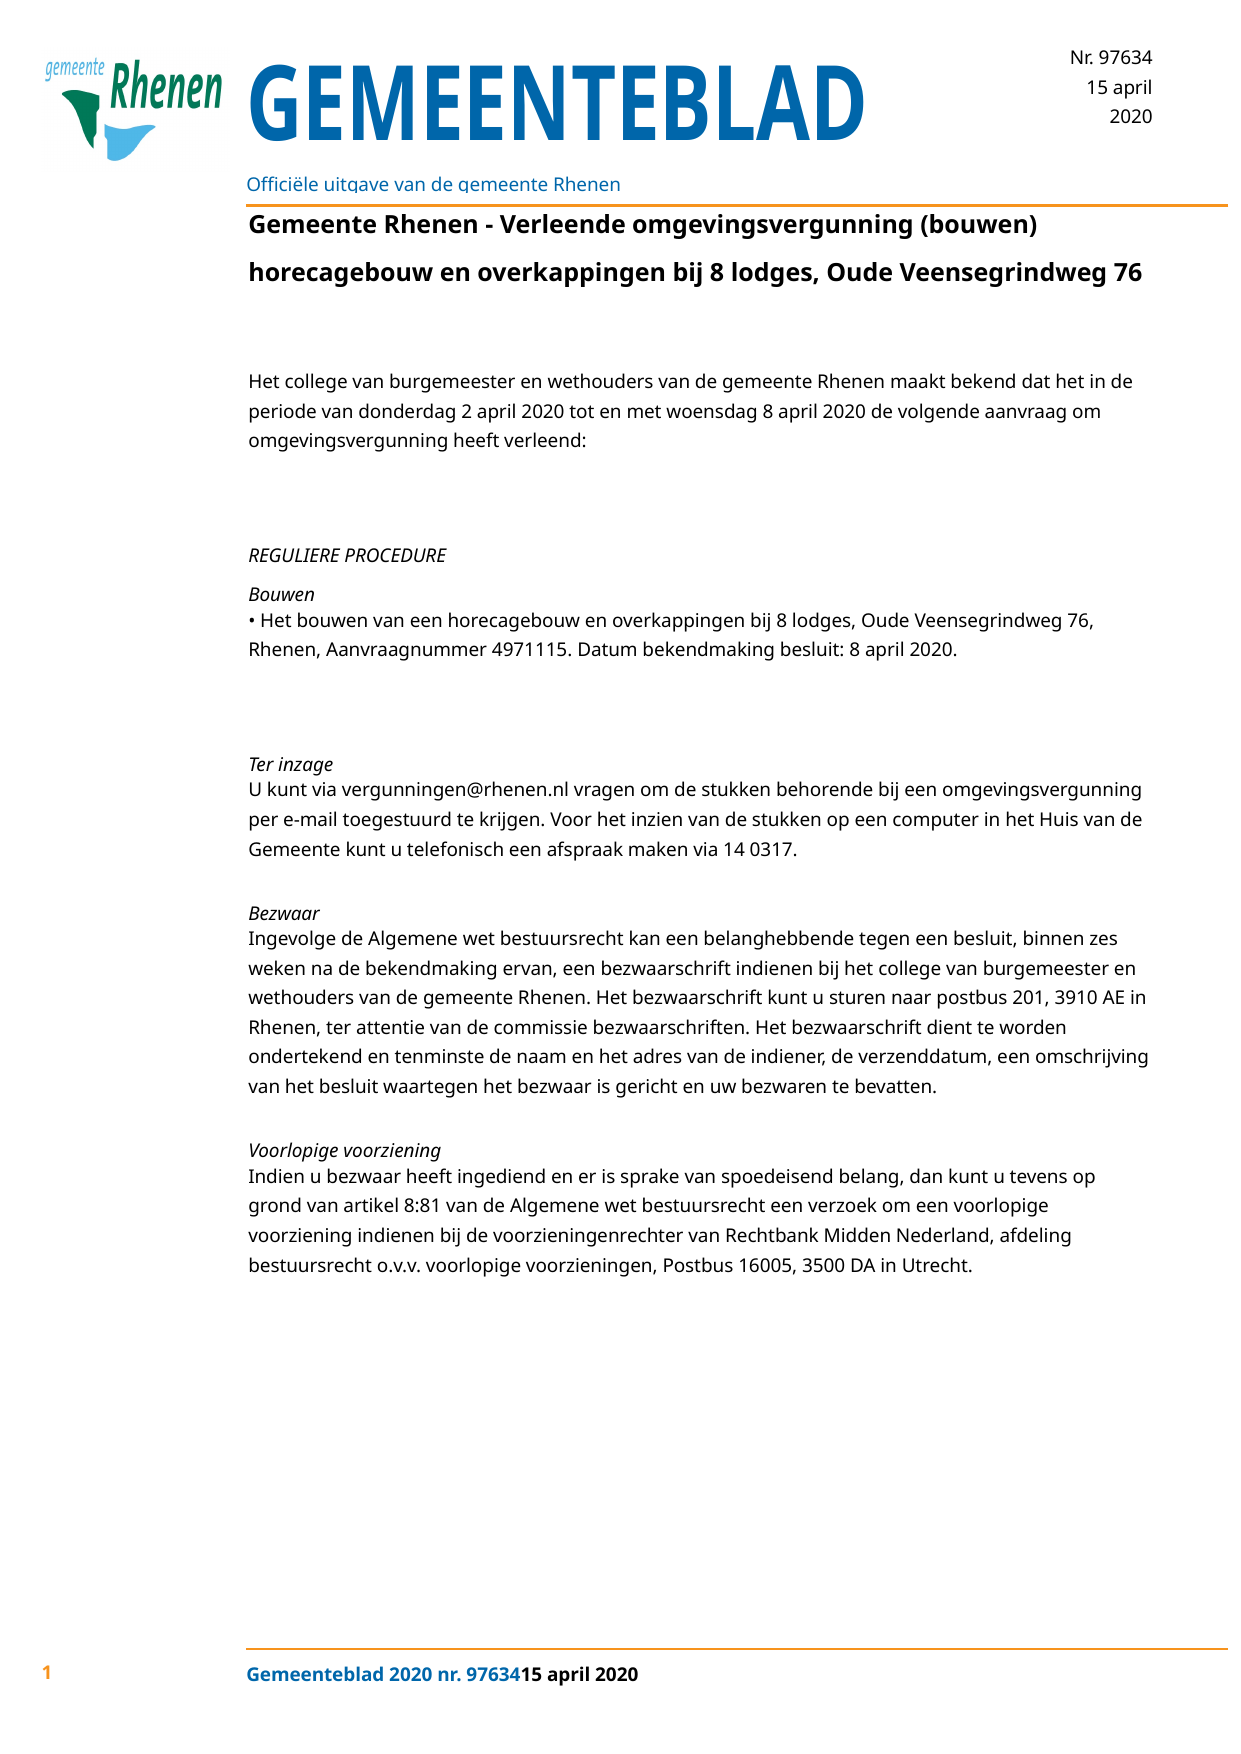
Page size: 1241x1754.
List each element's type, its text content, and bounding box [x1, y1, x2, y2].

text Ingevolge de Algemene wet bestuursrecht kan een belanghebbende tegen een besluit, binnen zes weken na de bekendmaking ervan, een bezwaarschrift indienen bij het college van burgemeester en wethouders van de gemeente Rhenen. Het bezwaarschrift kunt u sturen naar postbus 201, 3910 AE in Rhenen, ter attentie van de commissie bezwaarschriften. Het bezwaarschrift dient te worden ondertekend en tenminste de naam en het adres van de indiener, de verzenddatum, een omschrijving van het besluit waartegen het bezwaar is gericht en uw bezwaren te bevatten. [248, 925, 1152, 1099]
text Het college van burgemeester en wethouders van de gemeente Rhenen maakt bekend dat het in de periode van donderdag 2 april 2020 tot en met woensdag 8 april 2020 de volgende aanvraag om omgevingsvergunning heeft verleend: [248, 368, 1152, 453]
picture [41, 47, 231, 172]
text Voorlopige voorziening [248, 1137, 1152, 1163]
text Gemeente Rhenen - Verleende omgevingsvergunning (bouwen) horecagebouw en overkappingen bij 8 lodges, Oude Veensegrindweg 76 [248, 207, 1152, 288]
text Bezwaar [248, 900, 1152, 925]
text Indien u bezwaar heeft ingediend en er is sprake van spoedeisend belang, dan kunt u tevens op grond van artikel 8:81 van de Algemene wet bestuursrecht een verzoek om een voorlopige voorziening indienen bij de voorzieningenrechter van Rechtbank Midden Nederland, afdeling bestuursrecht o.v.v. voorlopige voorzieningen, Postbus 16005, 3500 DA in Utrecht. [248, 1163, 1152, 1277]
text U kunt via vergunningen@rhenen.nl vragen om de stukken behorende bij een omgevingsvergunning per e-mail toegestuurd te krijgen. Voor het inzien van de stukken op een computer in het Huis van de Gemeente kunt u telefonisch een afspraak maken via 14 0317. [248, 777, 1152, 861]
text • Het bouwen van een horecagebouw en overkappingen bij 8 lodges, Oude Veensegrindweg 76, Rhenen, Aanvraagnummer 4971115. Datum bekendmaking besluit: 8 april 2020. [248, 607, 1152, 662]
text REGULIERE PROCEDURE [248, 542, 1152, 568]
text Bouwen [248, 581, 1152, 607]
text Ter inzage [248, 751, 1152, 777]
